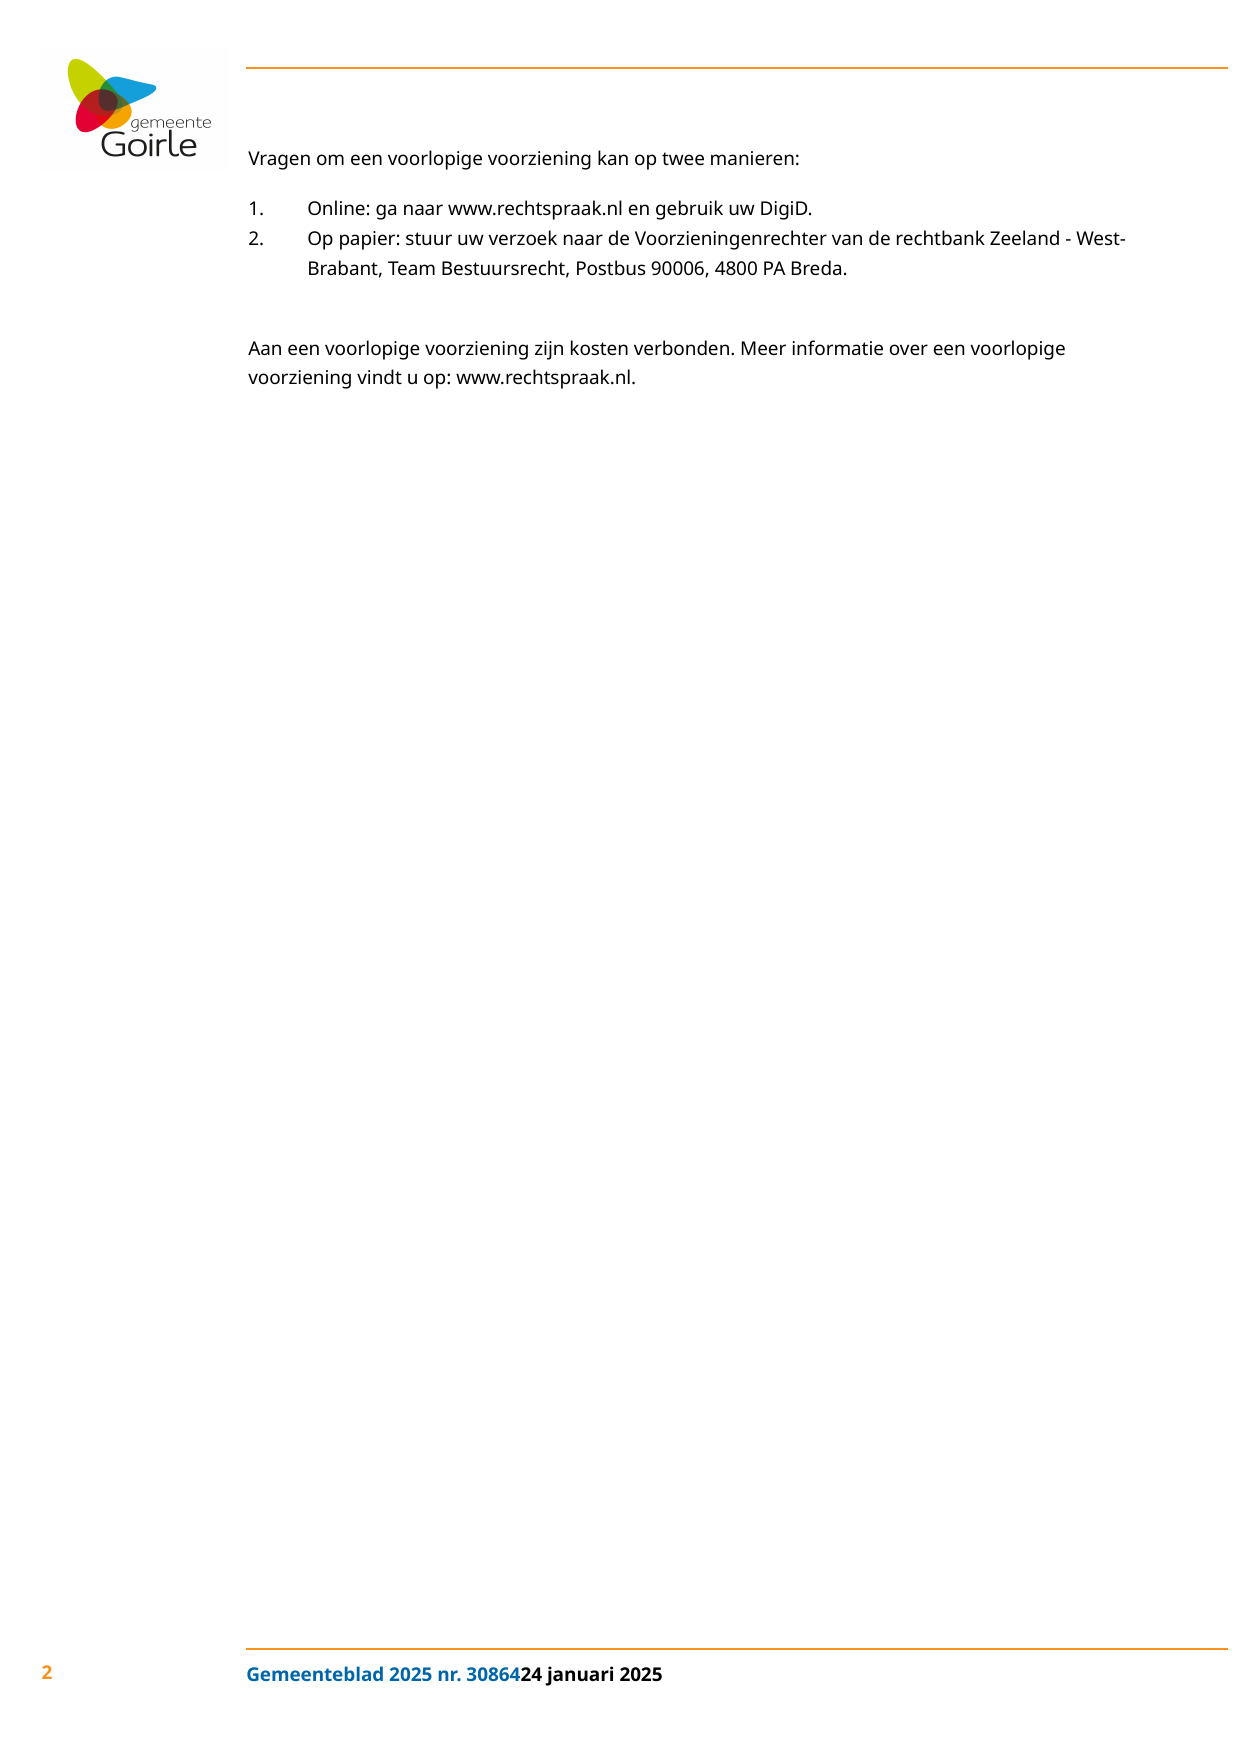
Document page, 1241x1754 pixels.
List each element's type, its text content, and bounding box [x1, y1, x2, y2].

picture [41, 47, 231, 172]
text Vragen om een voorlopige voorziening kan op twee manieren: [248, 145, 1152, 171]
list Online: ga naar www.rechtspraak.nl en gebruik uw DigiD. [248, 196, 1152, 221]
list Op papier: stuur uw verzoek naar de Voorzieningenrechter van de rechtbank Zeeland - West-Brabant, Team Bestuursrecht, Postbus 90006, 4800 PA Breda. [248, 225, 1152, 281]
text Aan een voorlopige voorziening zijn kosten verbonden. Meer informatie over een voorlopige voorziening vindt u op: www.rechtspraak.nl. [248, 335, 1152, 390]
